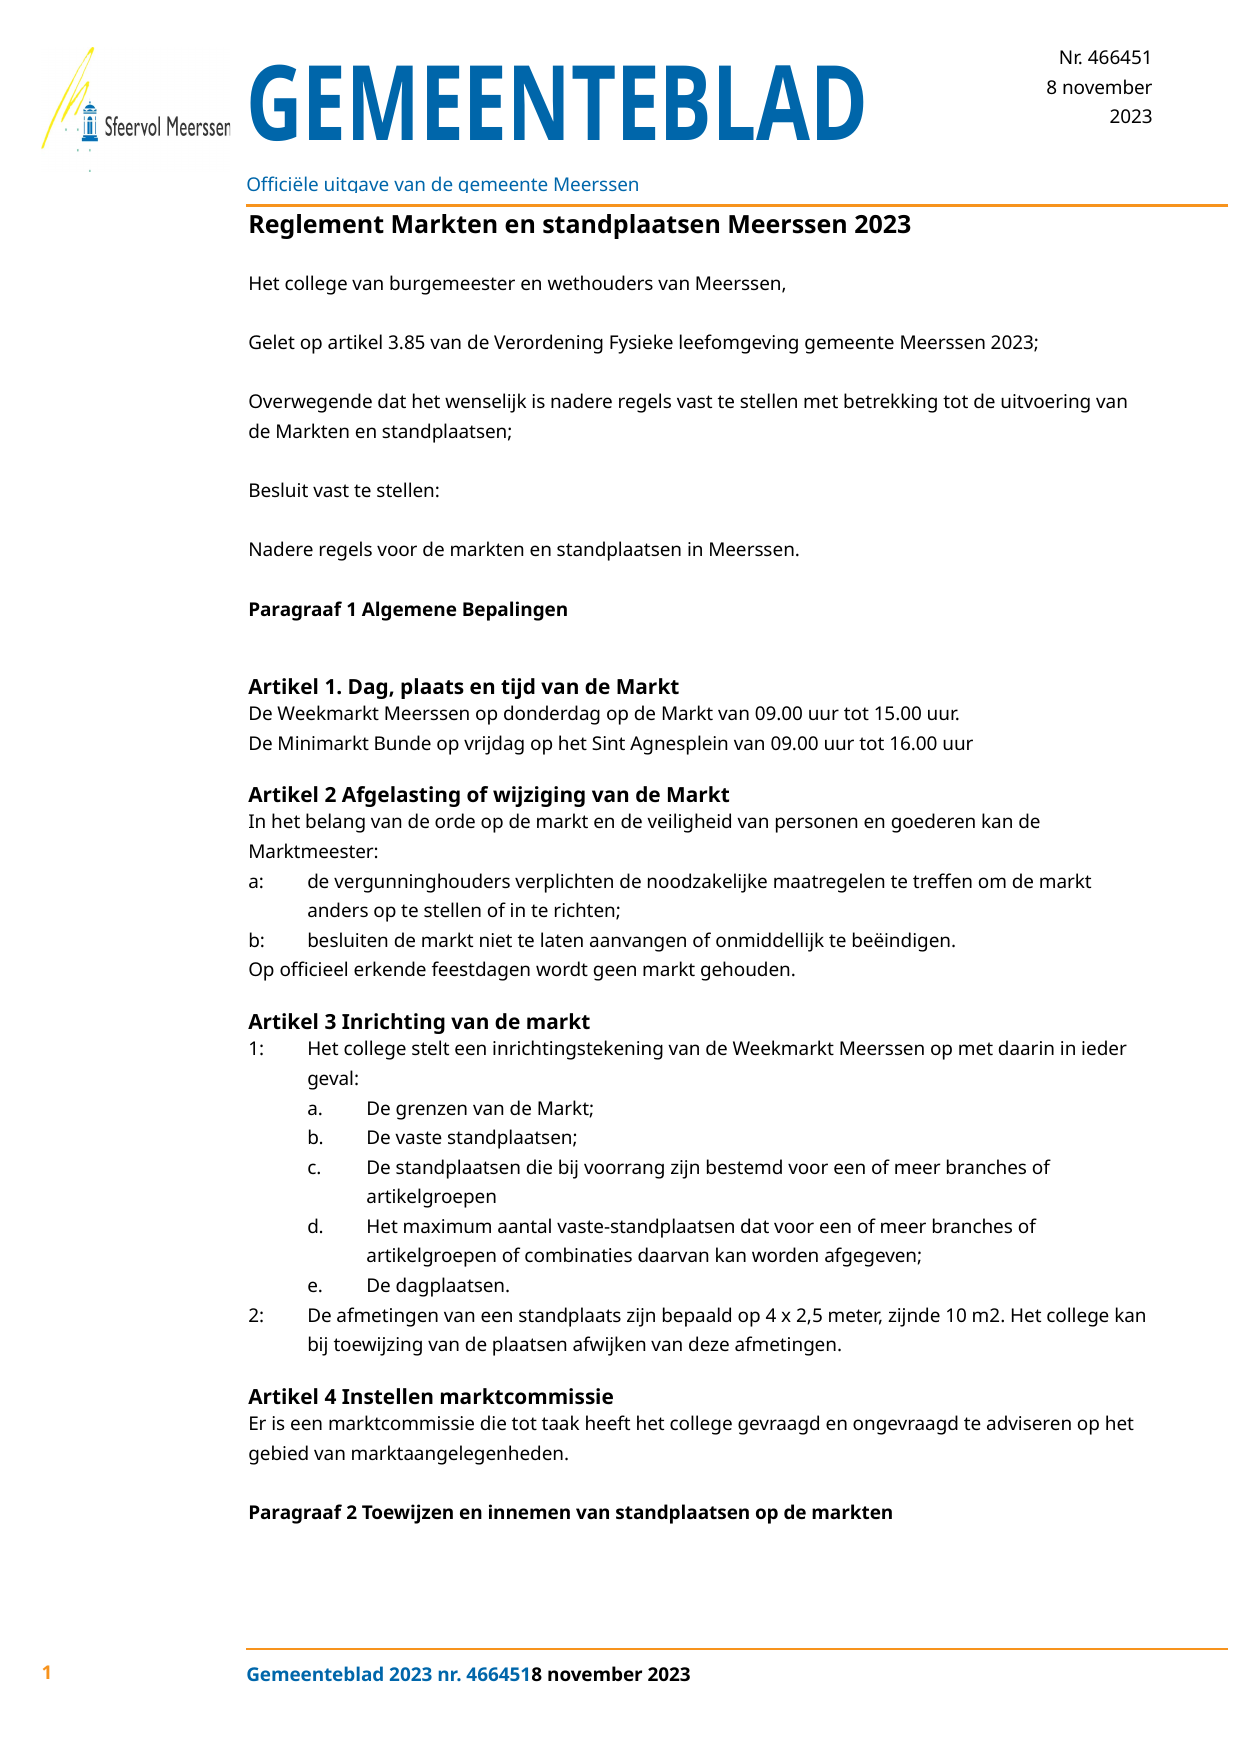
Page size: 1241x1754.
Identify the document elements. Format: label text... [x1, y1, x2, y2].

text Op officieel erkende feestdagen wordt geen markt gehouden. [248, 957, 1152, 982]
text Artikel 2 Afgelasting of wijziging van de Markt [248, 780, 1152, 809]
text Het college van burgemeester en wethouders van Meerssen, [248, 270, 1152, 296]
text De Weekmarkt Meerssen op donderdag op de Markt van 09.00 uur tot 15.00 uur. [248, 700, 1152, 726]
text In het belang van de orde op de markt en de veiligheid van personen en goederen kan de Marktmeester: [248, 809, 1152, 864]
text Paragraaf 2 Toewijzen en innemen van standplaatsen op de markten [248, 1499, 1152, 1525]
text Artikel 1. Dag, plaats en tijd van de Markt [248, 672, 1152, 700]
text Paragraaf 1 Algemene Bepalingen [248, 596, 1152, 621]
list De vaste standplaatsen; [307, 1124, 1152, 1150]
list De standplaatsen die bij voorrang zijn bestemd voor een of meer branches of artikelgroepen [307, 1154, 1152, 1209]
text Artikel 3 Inrichting van de markt [248, 1007, 1152, 1036]
text Nadere regels voor de markten en standplaatsen in Meerssen. [248, 537, 1152, 562]
text Er is een marktcommissie die tot taak heeft het college gevraagd en ongevraagd te adviseren op het gebied van marktaangelegenheden. [248, 1410, 1152, 1466]
list De dagplaatsen. [307, 1272, 1152, 1298]
list de vergunninghouders verplichten de noodzakelijke maatregelen te treffen om de markt anders op te stellen of in te richten; [248, 868, 1152, 923]
list Het college stelt een inrichtingstekening van de Weekmarkt Meerssen op met daarin in ieder geval: [248, 1036, 1152, 1091]
text Reglement Markten en standplaatsen Meerssen 2023 [248, 207, 1152, 241]
text Overwegende dat het wenselijk is nadere regels vast te stellen met betrekking tot de uitvoering van de Markten en standplaatsen; [248, 389, 1152, 444]
list De afmetingen van een standplaats zijn bepaald op 4 x 2,5 meter, zijnde 10 m2. Het college kan bij toewijzing van de plaatsen afwijken van deze afmetingen. [248, 1302, 1152, 1357]
picture [41, 47, 231, 172]
text Besluit vast te stellen: [248, 477, 1152, 503]
text Gelet op artikel 3.85 van de Verordening Fysieke leefomgeving gemeente Meerssen 2023; [248, 329, 1152, 355]
list Het maximum aantal vaste-standplaatsen dat voor een of meer branches of artikelgroepen of combinaties daarvan kan worden afgegeven; [307, 1213, 1152, 1268]
text De Minimarkt Bunde op vrijdag op het Sint Agnesplein van 09.00 uur tot 16.00 uur [248, 730, 1152, 756]
list besluiten de markt niet te laten aanvangen of onmiddellijk te beëindigen. [248, 927, 1152, 953]
list De grenzen van de Markt; [307, 1095, 1152, 1120]
text Artikel 4 Instellen marktcommissie [248, 1382, 1152, 1410]
